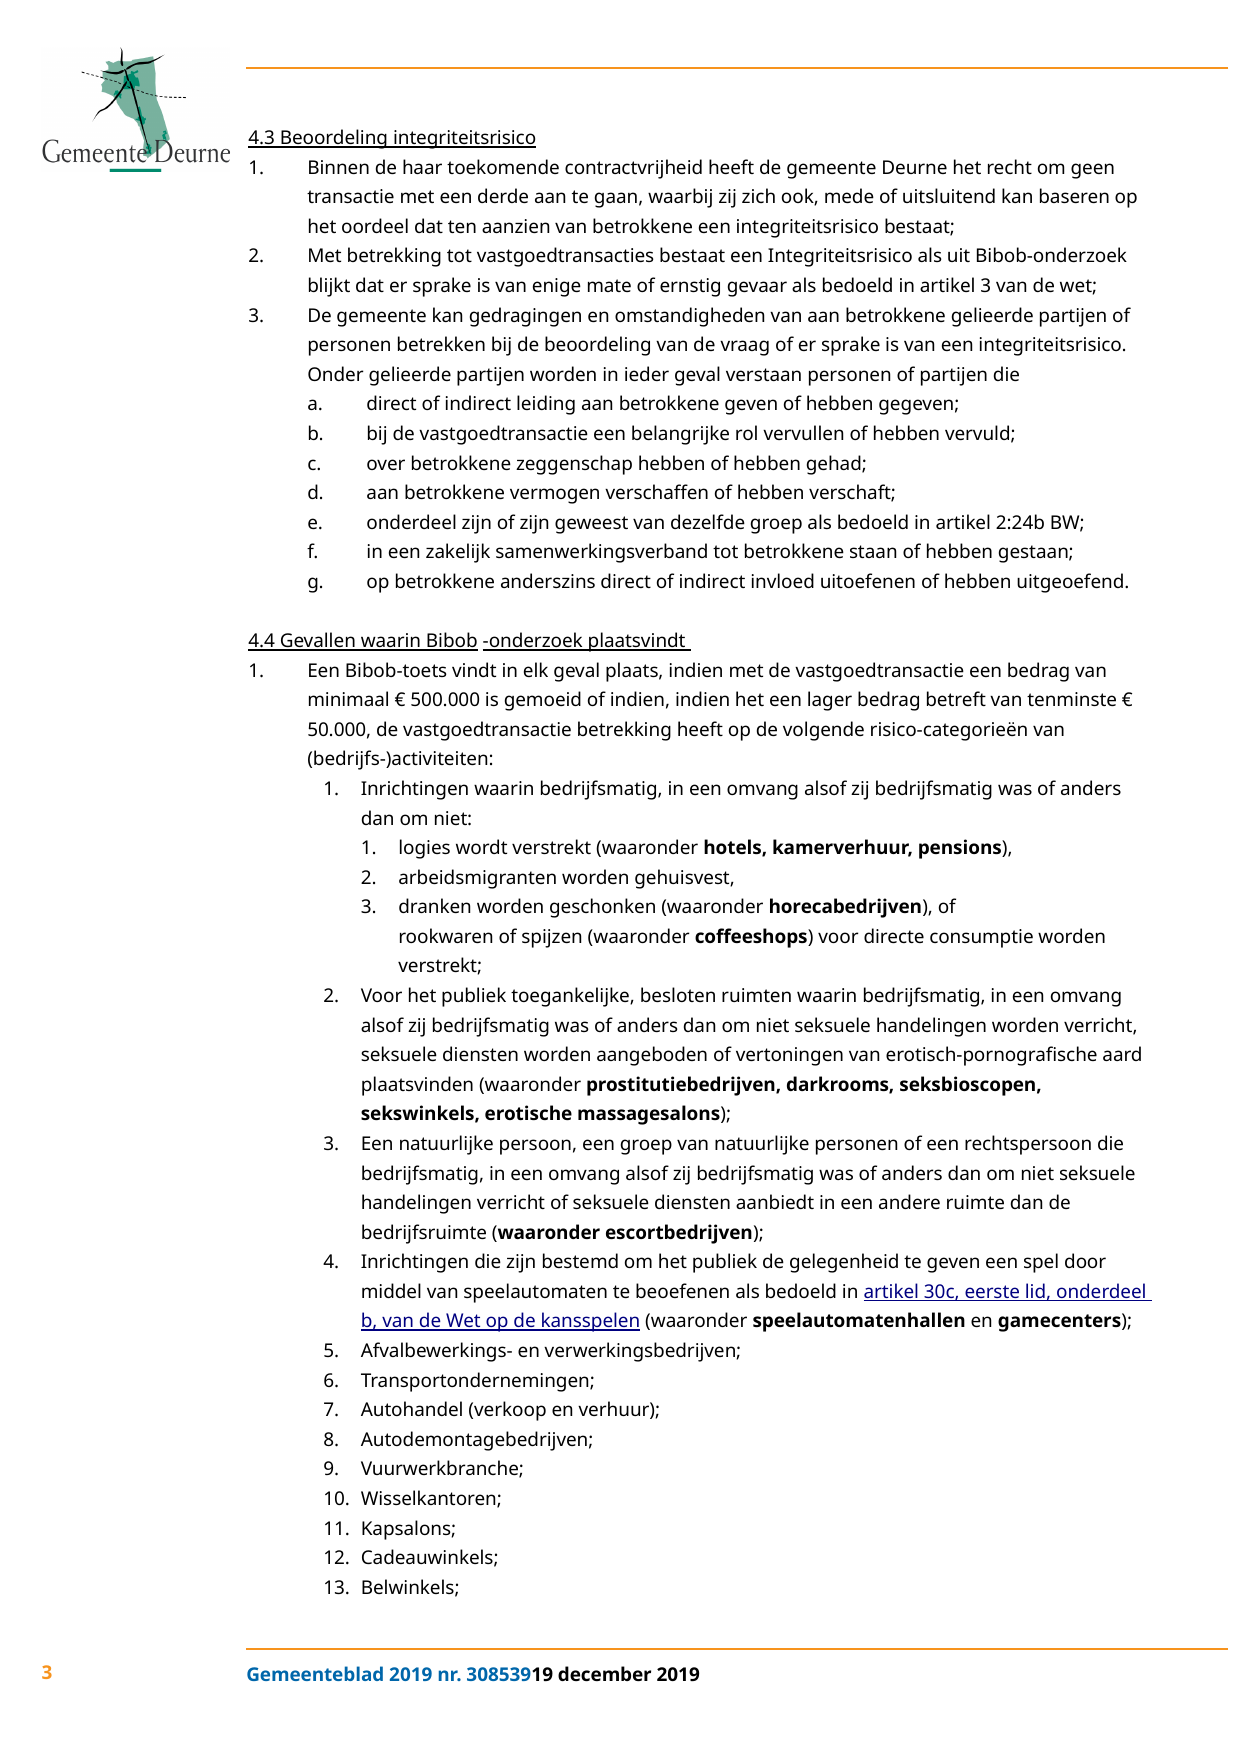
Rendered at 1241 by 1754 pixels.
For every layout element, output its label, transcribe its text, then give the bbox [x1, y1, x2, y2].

list direct of indirect leiding aan betrokkene geven of hebben gegeven; [307, 391, 1152, 416]
list Binnen de haar toekomende contractvrijheid heeft de gemeente Deurne het recht om geen transactie met een derde aan te gaan, waarbij zij zich ook, mede of uitsluitend kan baseren op het oordeel dat ten aanzien van betrokkene een integriteitsrisico bestaat; [248, 154, 1152, 239]
list Belwinkels; [323, 1574, 1152, 1600]
list Voor het publiek toegankelijke, besloten ruimten waarin bedrijfsmatig, in een omvang alsof zij bedrijfsmatig was of anders dan om niet seksuele handelingen worden verricht, seksuele diensten worden aangeboden of vertoningen van erotisch-pornografische aard plaatsvinden (waaronder prostitutiebedrijven, darkrooms, seksbioscopen, sekswinkels, erotische massagesalons); [323, 982, 1152, 1126]
list Vuurwerkbranche; [323, 1456, 1152, 1481]
list Een Bibob-toets vindt in elk geval plaats, indien met de vastgoedtransactie een bedrag van minimaal € 500.000 is gemoeid of indien, indien het een lager bedrag betreft van tenminste € 50.000, de vastgoedtransactie betrekking heeft op de volgende risico-categorieën van (bedrijfs-)activiteiten: [248, 657, 1152, 771]
list op betrokkene anderszins direct of indirect invloed uitoefenen of hebben uitgeoefend. [307, 568, 1152, 594]
list Transportondernemingen; [323, 1367, 1152, 1393]
list Een natuurlijke persoon, een groep van natuurlijke personen of een rechtspersoon die bedrijfsmatig, in een omvang alsof zij bedrijfsmatig was of anders dan om niet seksuele handelingen verricht of seksuele diensten aanbiedt in een andere ruimte dan de bedrijfsruimte (waaronder escortbedrijven); [323, 1130, 1152, 1245]
list Wisselkantoren; [323, 1485, 1152, 1511]
list Met betrekking tot vastgoedtransacties bestaat een Integriteitsrisico als uit Bibob-onderzoek blijkt dat er sprake is van enige mate of ernstig gevaar als bedoeld in artikel 3 van de wet; [248, 243, 1152, 298]
list rookwaren of spijzen (waaronder coffeeshops) voor directe consumptie worden verstrekt; [361, 923, 1152, 978]
list onderdeel zijn of zijn geweest van dezelfde groep als bedoeld in artikel 2:24b BW; [307, 509, 1152, 535]
list Inrichtingen die zijn bestemd om het publiek de gelegenheid te geven een spel door middel van speelautomaten te beoefenen als bedoeld in artikel 30c, eerste lid, onderdeel b, van de Wet op de kansspelen (waaronder speelautomatenhallen en gamecenters); [323, 1248, 1152, 1333]
list Inrichtingen waarin bedrijfsmatig, in een omvang alsof zij bedrijfsmatig was of anders dan om niet: [323, 775, 1152, 831]
list aan betrokkene vermogen verschaffen of hebben verschaft; [307, 479, 1152, 505]
text 4.3 Beoordeling integriteitsrisico [248, 124, 1152, 150]
list Cadeauwinkels; [323, 1544, 1152, 1570]
list in een zakelijk samenwerkingsverband tot betrokkene staan of hebben gestaan; [307, 538, 1152, 564]
list Afvalbewerkings- en verwerkingsbedrijven; [323, 1337, 1152, 1363]
list Kapsalons; [323, 1515, 1152, 1541]
list bij de vastgoedtransactie een belangrijke rol vervullen of hebben vervuld; [307, 420, 1152, 446]
list arbeidsmigranten worden gehuisvest, [361, 864, 1152, 890]
list logies wordt verstrekt (waaronder hotels, kamerverhuur, pensions), [361, 834, 1152, 860]
list De gemeente kan gedragingen en omstandigheden van aan betrokkene gelieerde partijen of personen betrekken bij de beoordeling van de vraag of er sprake is van een integriteitsrisico. Onder gelieerde partijen worden in ieder geval verstaan personen of partijen die [248, 302, 1152, 387]
picture [41, 47, 231, 172]
list over betrokkene zeggenschap hebben of hebben gehad; [307, 450, 1152, 476]
list dranken worden geschonken (waaronder horecabedrijven), of [361, 893, 1152, 919]
text 4.4 Gevallen waarin Bibob -onderzoek plaatsvindt [248, 627, 1152, 653]
list Autodemontagebedrijven; [323, 1426, 1152, 1452]
list Autohandel (verkoop en verhuur); [323, 1396, 1152, 1422]
